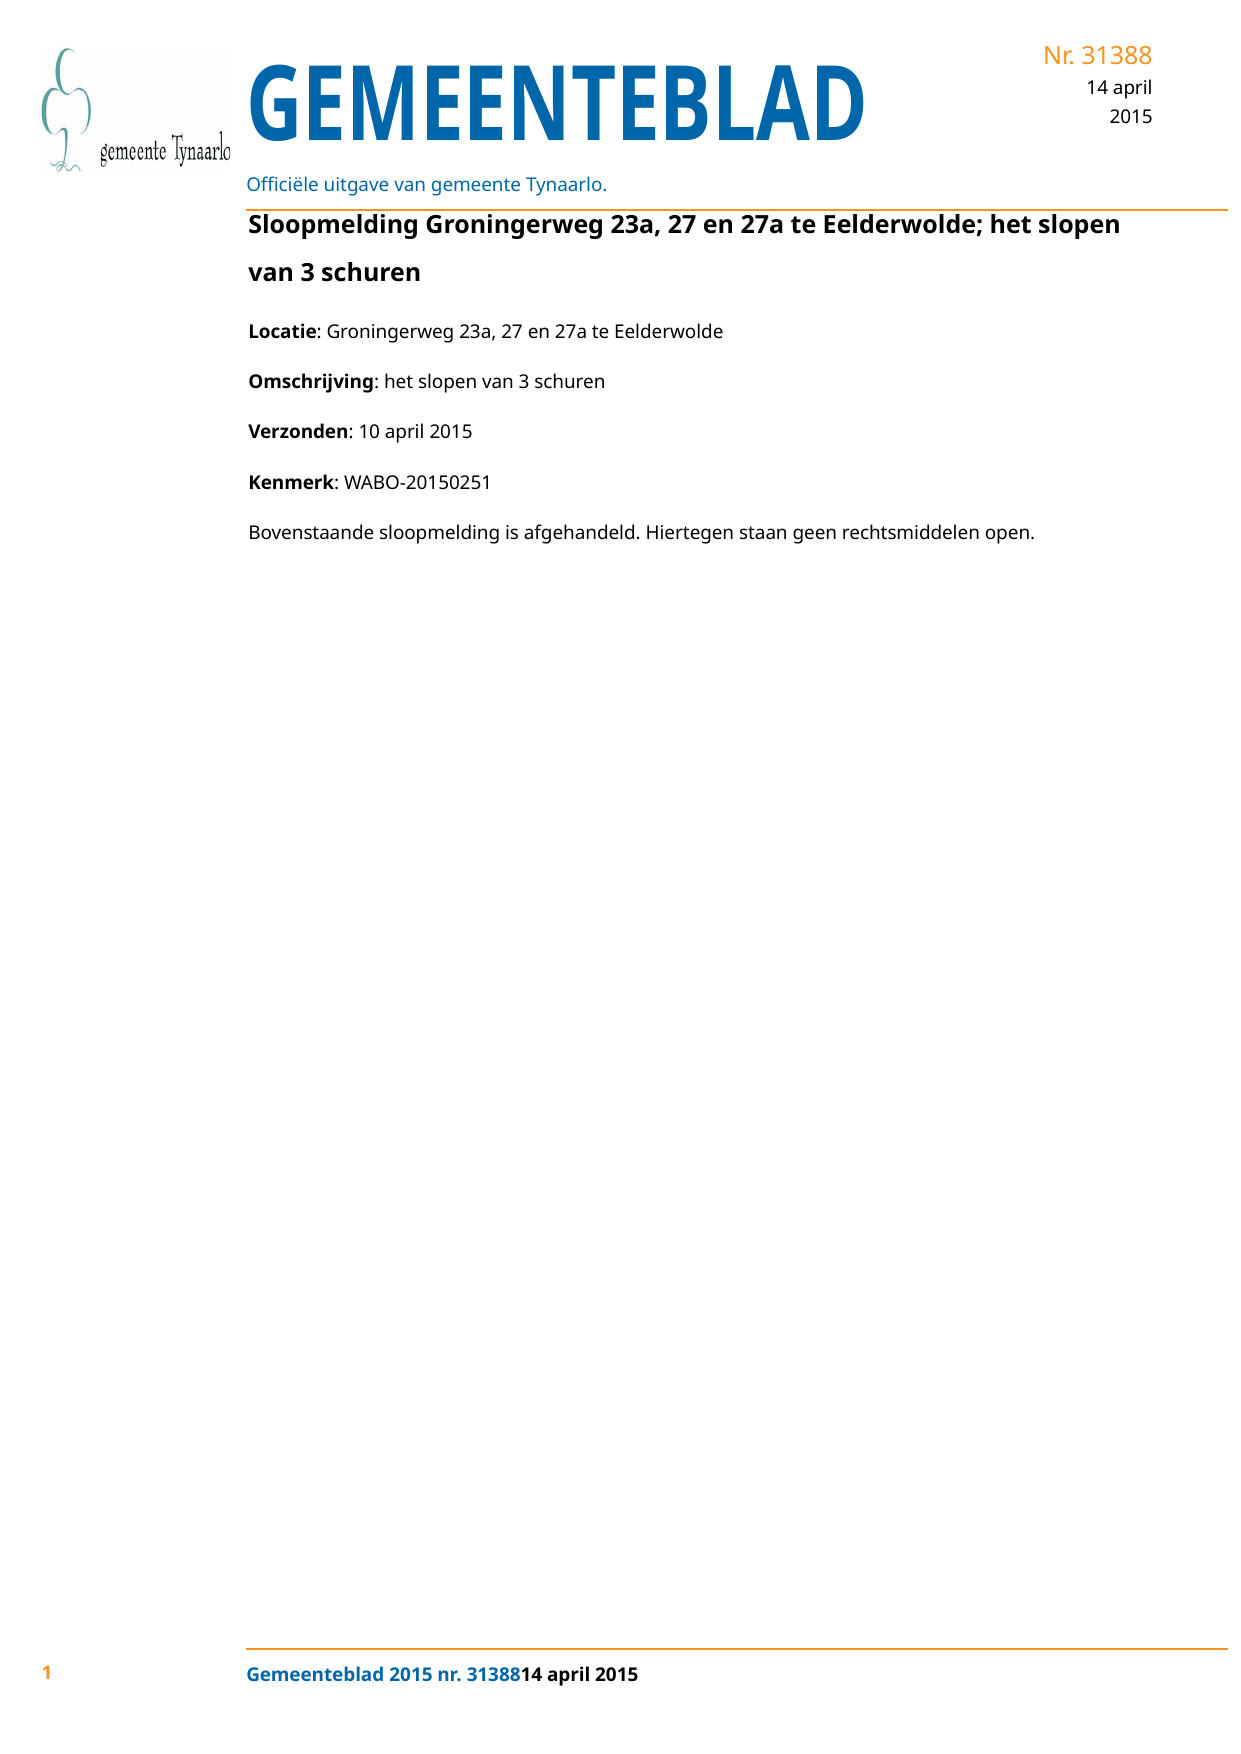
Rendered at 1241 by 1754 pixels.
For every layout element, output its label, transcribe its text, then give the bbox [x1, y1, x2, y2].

text Kenmerk: WABO-20150251 [248, 469, 1152, 495]
text Locatie: Groningerweg 23a, 27 en 27a te Eelderwolde [248, 318, 1152, 344]
text Sloopmelding Groningerweg 23a, 27 en 27a te Eelderwolde; het slopen van 3 schuren [248, 211, 1152, 288]
text Bovenstaande sloopmelding is afgehandeld. Hiertegen staan geen rechtsmiddelen open. [248, 519, 1152, 545]
text Omschrijving: het slopen van 3 schuren [248, 368, 1152, 394]
text Verzonden: 10 april 2015 [248, 419, 1152, 444]
picture [41, 47, 231, 172]
